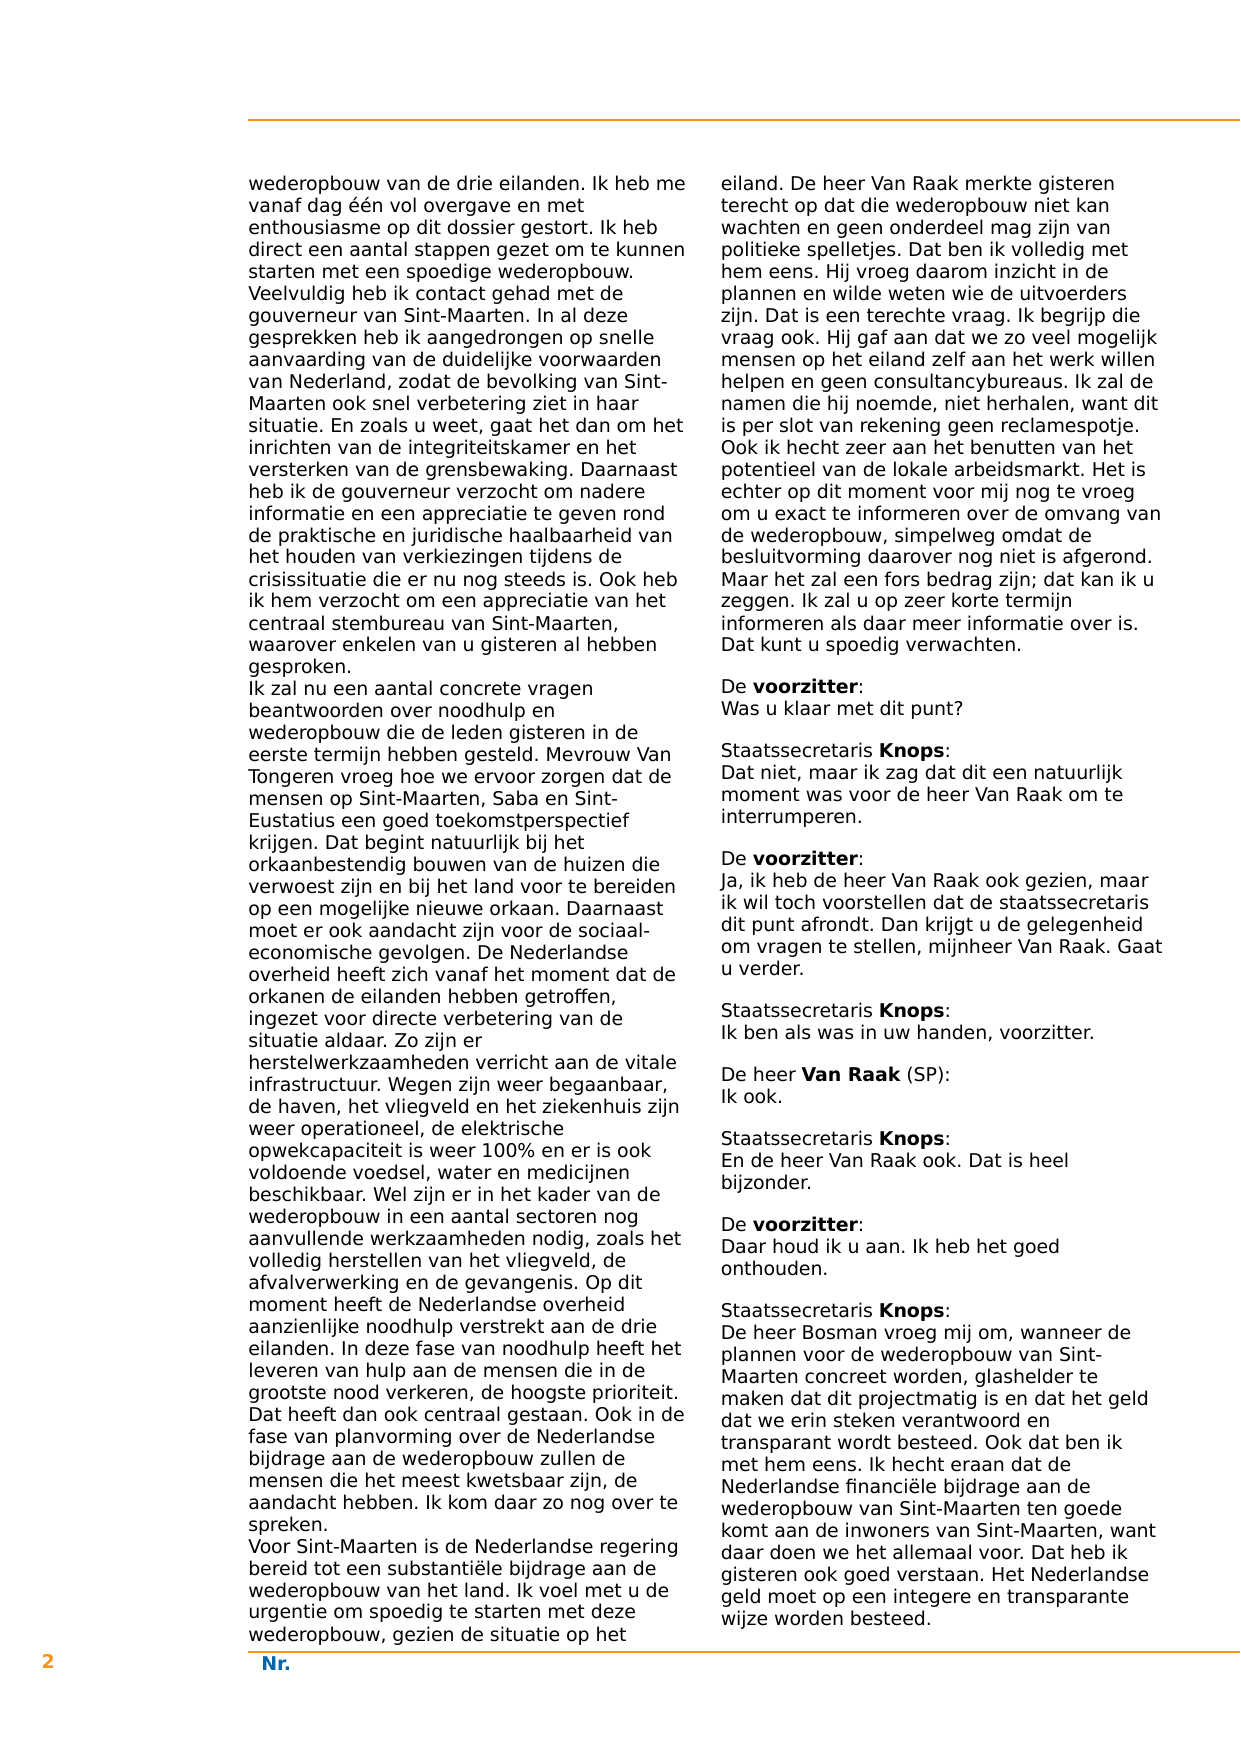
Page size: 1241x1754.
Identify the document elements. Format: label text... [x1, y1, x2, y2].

text Daar houd ik u aan. Ik heb het goed onthouden. [721, 1236, 1163, 1280]
text De voorzitter: [721, 676, 1163, 698]
text En de heer Van Raak ook. Dat is heel bijzonder. [721, 1150, 1163, 1194]
text Ik ook. [721, 1086, 1163, 1108]
text Voor Sint-Maarten is de Nederlandse regering bereid tot een substantiële bijdrage aan de wederopbouw van het land. Ik voel met u de urgentie om spoedig te starten met deze wederopbouw, gezien de situatie op het [248, 1536, 691, 1645]
text Staatssecretaris Knops: [721, 1000, 1163, 1022]
text Staatssecretaris Knops: [721, 740, 1163, 762]
text De heer Van Raak (SP): [721, 1064, 1163, 1086]
text wederopbouw van de drie eilanden. Ik heb me vanaf dag één vol overgave en met enthousiasme op dit dossier gestort. Ik heb direct een aantal stappen gezet om te kunnen starten met een spoedige wederopbouw. Veelvuldig heb ik contact gehad met de gouverneur van Sint-Maarten. In al deze gesprekken heb ik aangedrongen op snelle aanvaarding van de duidelijke voorwaarden van Nederland, zodat de bevolking van Sint-Maarten ook snel verbetering ziet in haar situatie. En zoals u weet, gaat het dan om het inrichten van de integriteitskamer en het versterken van de grensbewaking. Daarnaast heb ik de gouverneur verzocht om nadere informatie en een appreciatie te geven rond de praktische en juridische haalbaarheid van het houden van verkiezingen tijdens de crisissituatie die er nu nog steeds is. Ook heb ik hem verzocht om een appreciatie van het centraal stembureau van Sint-Maarten, waarover enkelen van u gisteren al hebben gesproken. [248, 173, 691, 678]
text Staatssecretaris Knops: [721, 1300, 1163, 1322]
text De voorzitter: [721, 848, 1163, 870]
text Was u klaar met dit punt? [721, 698, 1163, 720]
text Ik ben als was in uw handen, voorzitter. [721, 1022, 1163, 1044]
text Ja, ik heb de heer Van Raak ook gezien, maar ik wil toch voorstellen dat de staatssecretaris dit punt afrondt. Dan krijgt u de gelegenheid om vragen te stellen, mijnheer Van Raak. Gaat u verder. [721, 870, 1163, 980]
text eiland. De heer Van Raak merkte gisteren terecht op dat die wederopbouw niet kan wachten en geen onderdeel mag zijn van politieke spelletjes. Dat ben ik volledig met hem eens. Hij vroeg daarom inzicht in de plannen en wilde weten wie de uitvoerders zijn. Dat is een terechte vraag. Ik begrijp die vraag ook. Hij gaf aan dat we zo veel mogelijk mensen op het eiland zelf aan het werk willen helpen en geen consultancybureaus. Ik zal de namen die hij noemde, niet herhalen, want dit is per slot van rekening geen reclamespotje. Ook ik hecht zeer aan het benutten van het potentieel van de lokale arbeidsmarkt. Het is echter op dit moment voor mij nog te vroeg om u exact te informeren over de omvang van de wederopbouw, simpelweg omdat de besluitvorming daarover nog niet is afgerond. Maar het zal een fors bedrag zijn; dat kan ik u zeggen. Ik zal u op zeer korte termijn informeren als daar meer informatie over is. Dat kunt u spoedig verwachten. [721, 173, 1163, 656]
text Staatssecretaris Knops: [721, 1128, 1163, 1150]
text De voorzitter: [721, 1214, 1163, 1236]
text Ik zal nu een aantal concrete vragen beantwoorden over noodhulp en wederopbouw die de leden gisteren in de eerste termijn hebben gesteld. Mevrouw Van Tongeren vroeg hoe we ervoor zorgen dat de mensen op Sint-Maarten, Saba en Sint-Eustatius een goed toekomstperspectief krijgen. Dat begint natuurlijk bij het orkaanbestendig bouwen van de huizen die verwoest zijn en bij het land voor te bereiden op een mogelijke nieuwe orkaan. Daarnaast moet er ook aandacht zijn voor de sociaal-economische gevolgen. De Nederlandse overheid heeft zich vanaf het moment dat de orkanen de eilanden hebben getroffen, ingezet voor directe verbetering van de situatie aldaar. Zo zijn er herstelwerkzaamheden verricht aan de vitale infrastructuur. Wegen zijn weer begaanbaar, de haven, het vliegveld en het ziekenhuis zijn weer operationeel, de elektrische opwekcapaciteit is weer 100% en er is ook voldoende voedsel, water en medicijnen beschikbaar. Wel zijn er in het kader van de wederopbouw in een aantal sectoren nog aanvullende werkzaamheden nodig, zoals het volledig herstellen van het vliegveld, de afvalverwerking en de gevangenis. Op dit moment heeft de Nederlandse overheid aanzienlijke noodhulp verstrekt aan de drie eilanden. In deze fase van noodhulp heeft het leveren van hulp aan de mensen die in de grootste nood verkeren, de hoogste prioriteit. Dat heeft dan ook centraal gestaan. Ook in de fase van planvorming over de Nederlandse bijdrage aan de wederopbouw zullen de mensen die het meest kwetsbaar zijn, de aandacht hebben. Ik kom daar zo nog over te spreken. [248, 678, 691, 1536]
text De heer Bosman vroeg mij om, wanneer de plannen voor de wederopbouw van Sint-Maarten concreet worden, glashelder te maken dat dit projectmatig is en dat het geld dat we erin steken verantwoord en transparant wordt besteed. Ook dat ben ik met hem eens. Ik hecht eraan dat de Nederlandse financiële bijdrage aan de wederopbouw van Sint-Maarten ten goede komt aan de inwoners van Sint-Maarten, want daar doen we het allemaal voor. Dat heb ik gisteren ook goed verstaan. Het Nederlandse geld moet op een integere en transparante wijze worden besteed. [721, 1322, 1163, 1629]
text Dat niet, maar ik zag dat dit een natuurlijk moment was voor de heer Van Raak om te interrumperen. [721, 762, 1163, 828]
